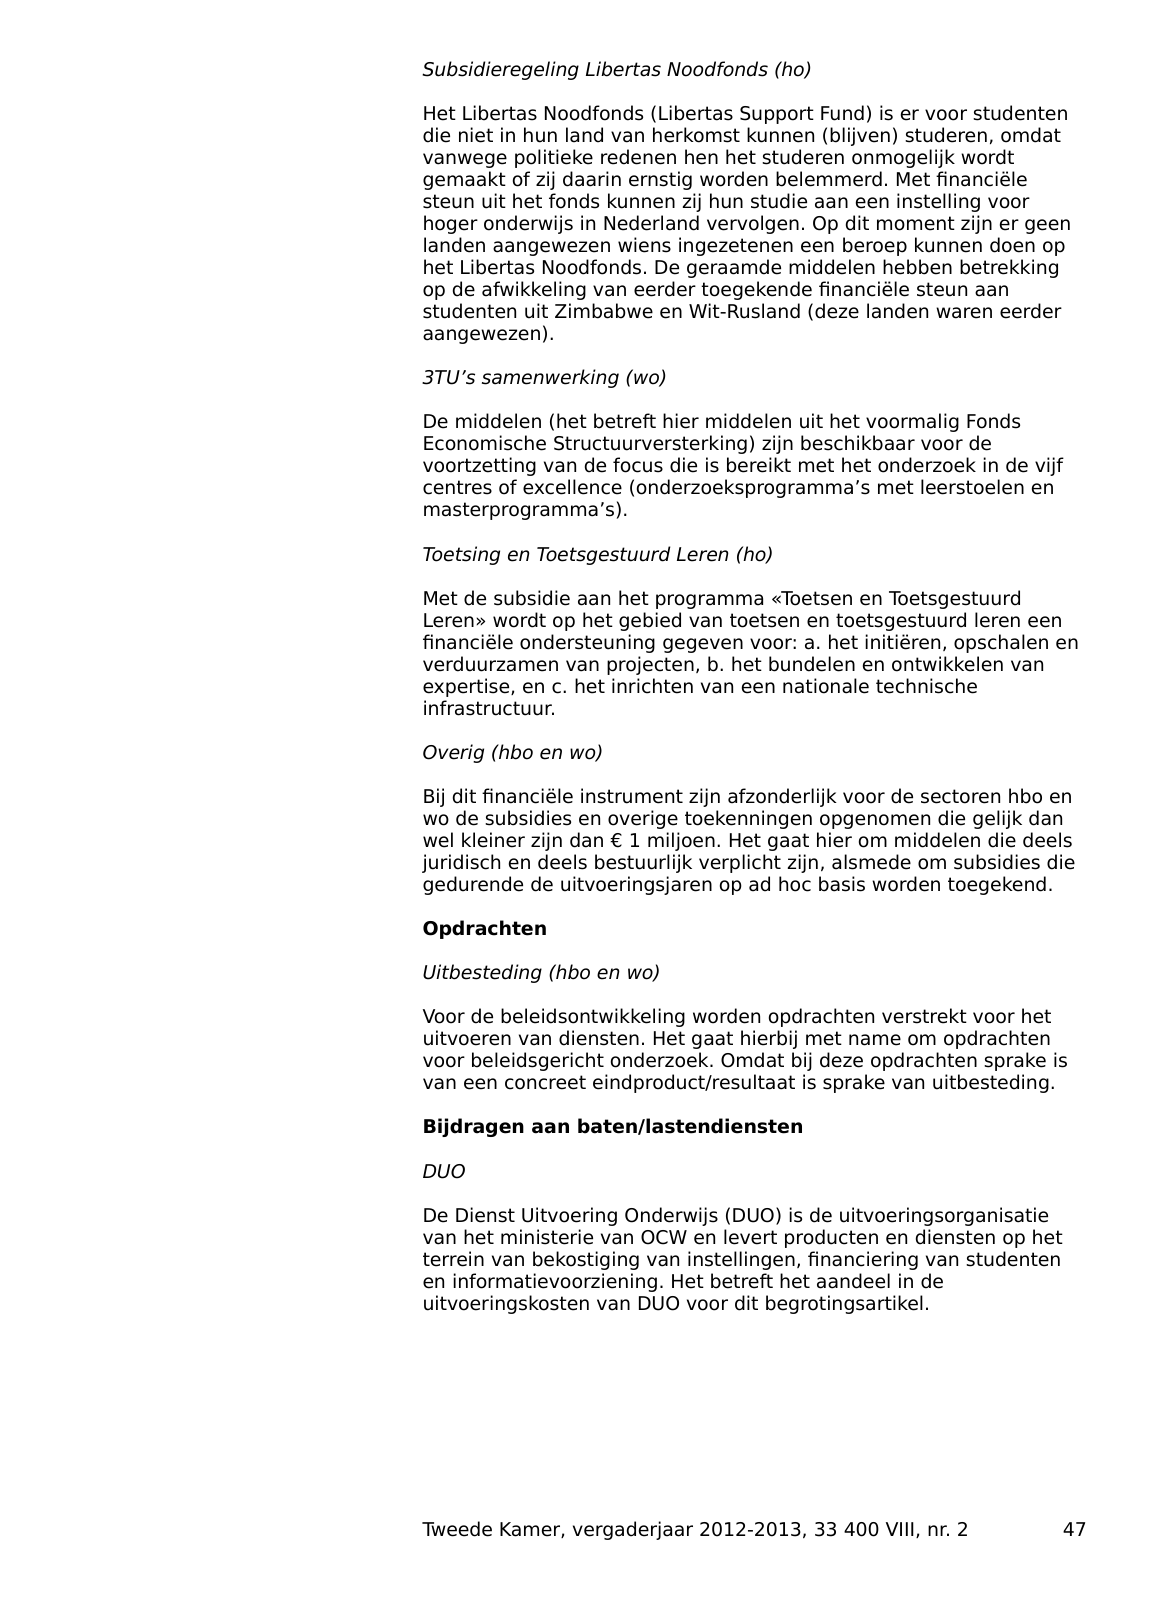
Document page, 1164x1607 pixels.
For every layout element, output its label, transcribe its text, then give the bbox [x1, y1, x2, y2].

subtitle Bijdragen aan baten/lastendiensten [422, 1116, 1087, 1138]
text Het Libertas Noodfonds (Libertas Support Fund) is er voor studenten die niet in hun land van herkomst kunnen (blijven) studeren, omdat vanwege politieke redenen hen het studeren onmogelijk wordt gemaakt of zij daarin ernstig worden belemmerd. Met financiële steun uit het fonds kunnen zij hun studie aan een instelling voor hoger onderwijs in Nederland vervolgen. Op dit moment zijn er geen landen aangewezen wiens ingezetenen een beroep kunnen doen op het Libertas Noodfonds. De geraamde middelen hebben betrekking op de afwikkeling van eerder toegekende financiële steun aan studenten uit Zimbabwe en Wit-Rusland (deze landen waren eerder aangewezen). [422, 103, 1087, 345]
text Met de subsidie aan het programma «Toetsen en Toetsgestuurd Leren» wordt op het gebied van toetsen en toetsgestuurd leren een financiële ondersteuning gegeven voor: a. het initiëren, opschalen en verduurzamen van projecten, b. het bundelen en ontwikkelen van expertise, en c. het inrichten van een nationale technische infrastructuur. [422, 588, 1087, 719]
subtitle Overig (hbo en wo) [422, 742, 1087, 764]
subtitle Opdrachten [422, 918, 1087, 940]
subtitle Toetsing en Toetsgestuurd Leren (ho) [422, 543, 1087, 565]
subtitle Subsidieregeling Libertas Noodfonds (ho) [422, 59, 1087, 81]
text Voor de beleidsontwikkeling worden opdrachten verstrekt voor het uitvoeren van diensten. Het gaat hierbij met name om opdrachten voor beleidsgericht onderzoek. Omdat bij deze opdrachten sprake is van een concreet eindproduct/resultaat is sprake van uitbesteding. [422, 1006, 1087, 1094]
subtitle 3TU’s samenwerking (wo) [422, 367, 1087, 389]
subtitle DUO [422, 1161, 1087, 1182]
text De middelen (het betreft hier middelen uit het voormalig Fonds Economische Structuurversterking) zijn beschikbaar voor de voortzetting van de focus die is bereikt met het onderzoek in de vijf centres of excellence (onderzoeksprogramma’s met leerstoelen en masterprogramma’s). [422, 411, 1087, 521]
subtitle Uitbesteding (hbo en wo) [422, 962, 1087, 984]
text De Dienst Uitvoering Onderwijs (DUO) is de uitvoeringsorganisatie van het ministerie van OCW en levert producten en diensten op het terrein van bekostiging van instellingen, financiering van studenten en informatievoorziening. Het betreft het aandeel in de uitvoeringskosten van DUO voor dit begrotingsartikel. [422, 1205, 1087, 1314]
text Bij dit financiële instrument zijn afzonderlijk voor de sectoren hbo en wo de subsidies en overige toekenningen opgenomen die gelijk dan wel kleiner zijn dan € 1 miljoen. Het gaat hier om middelen die deels juridisch en deels bestuurlijk verplicht zijn, alsmede om subsidies die gedurende de uitvoeringsjaren op ad hoc basis worden toegekend. [422, 786, 1087, 896]
